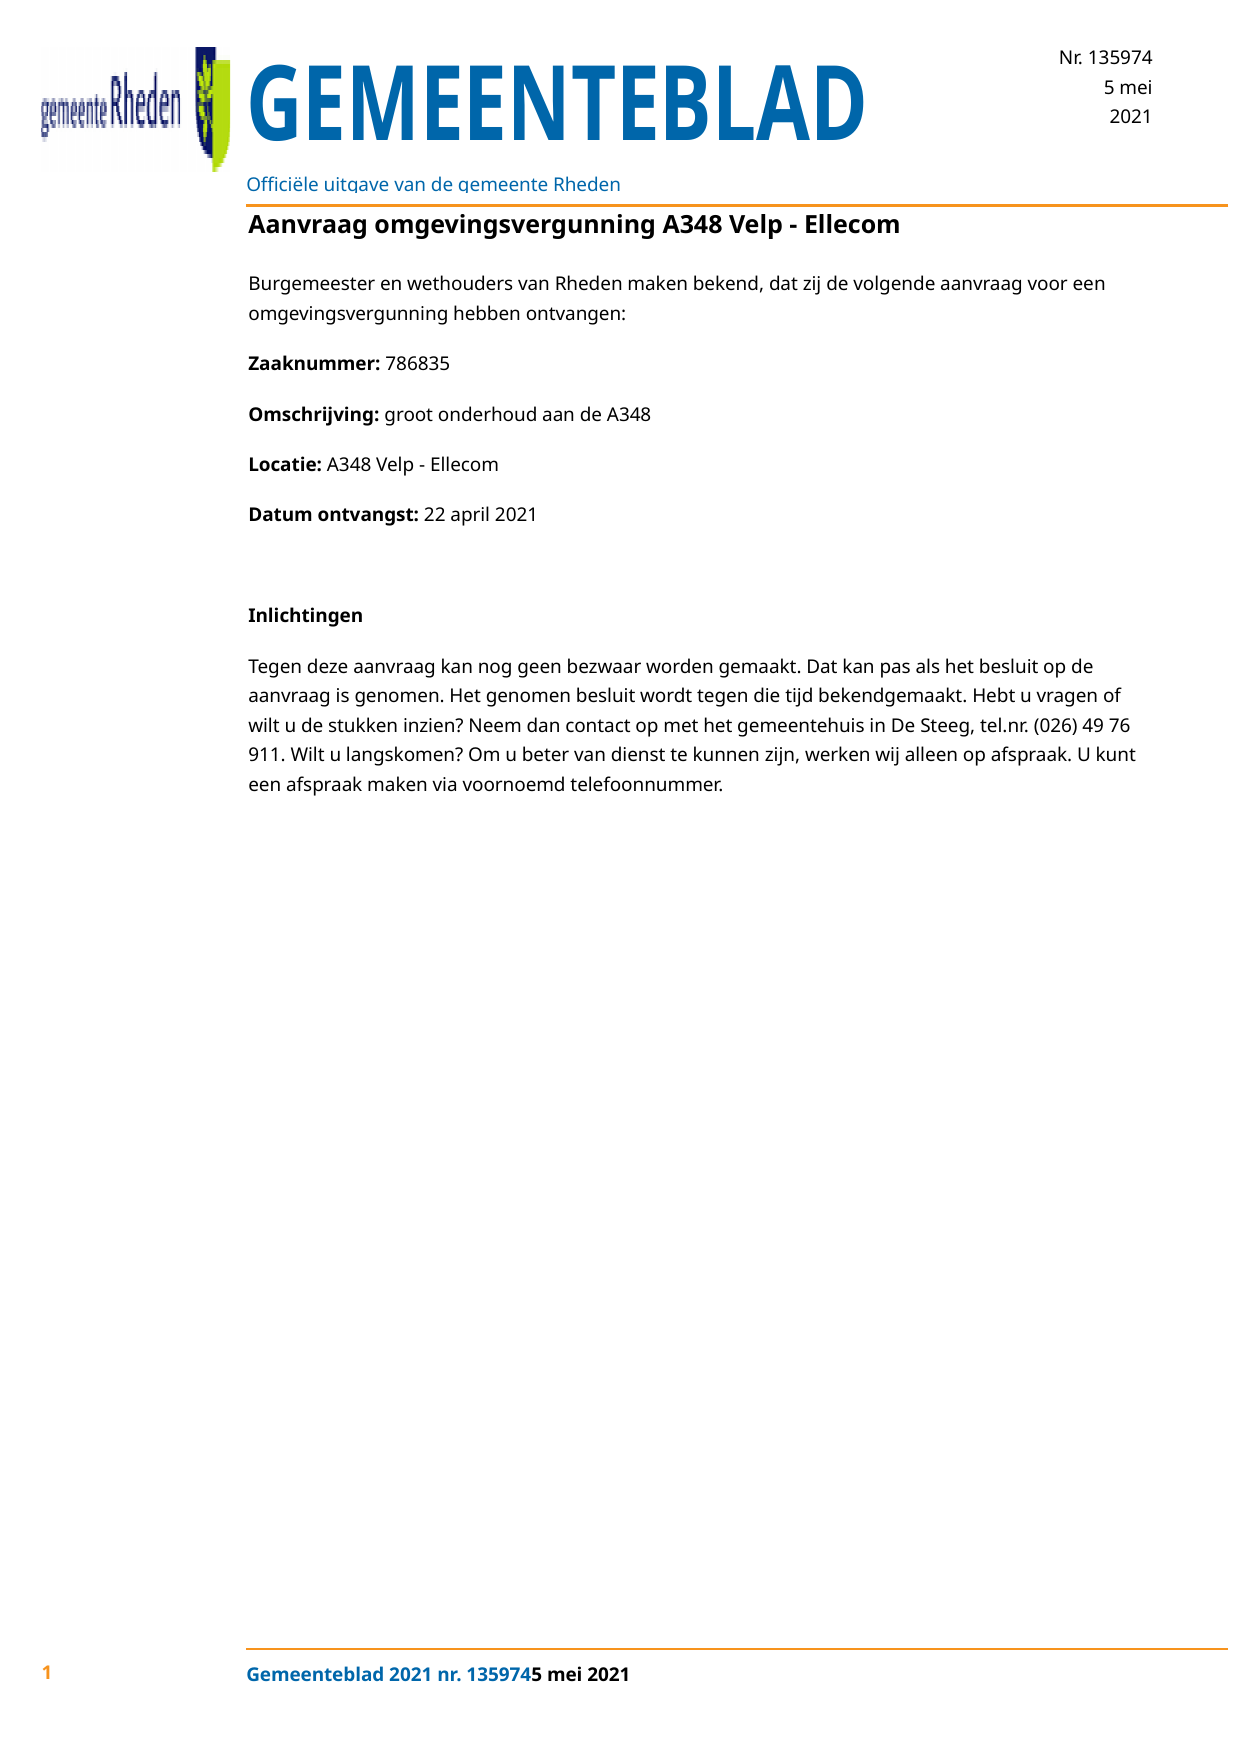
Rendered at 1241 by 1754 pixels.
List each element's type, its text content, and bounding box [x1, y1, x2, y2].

text Burgemeester en wethouders van Rheden maken bekend, dat zij de volgende aanvraag voor een omgevingsvergunning hebben ontvangen: [248, 270, 1152, 326]
text Aanvraag omgevingsvergunning A348 Velp - Ellecom [248, 207, 1152, 241]
text Datum ontvangst: 22 april 2021 [248, 502, 1152, 527]
text Zaaknummer: 786835 [248, 350, 1152, 376]
text Inlichtingen [248, 602, 1152, 628]
text Tegen deze aanvraag kan nog geen bezwaar worden gemaakt. Dat kan pas als het besluit op de aanvraag is genomen. Het genomen besluit wordt tegen die tijd bekendgemaakt. Hebt u vragen of wilt u de stukken inzien? Neem dan contact op met het gemeentehuis in De Steeg, tel.nr. (026) 49 76 911. Wilt u langskomen? Om u beter van dienst te kunnen zijn, werken wij alleen op afspraak. U kunt een afspraak maken via voornoemd telefoonnummer. [248, 653, 1152, 797]
text Omschrijving: groot onderhoud aan de A348 [248, 401, 1152, 426]
text Locatie: A348 Velp - Ellecom [248, 451, 1152, 477]
picture [41, 47, 231, 172]
